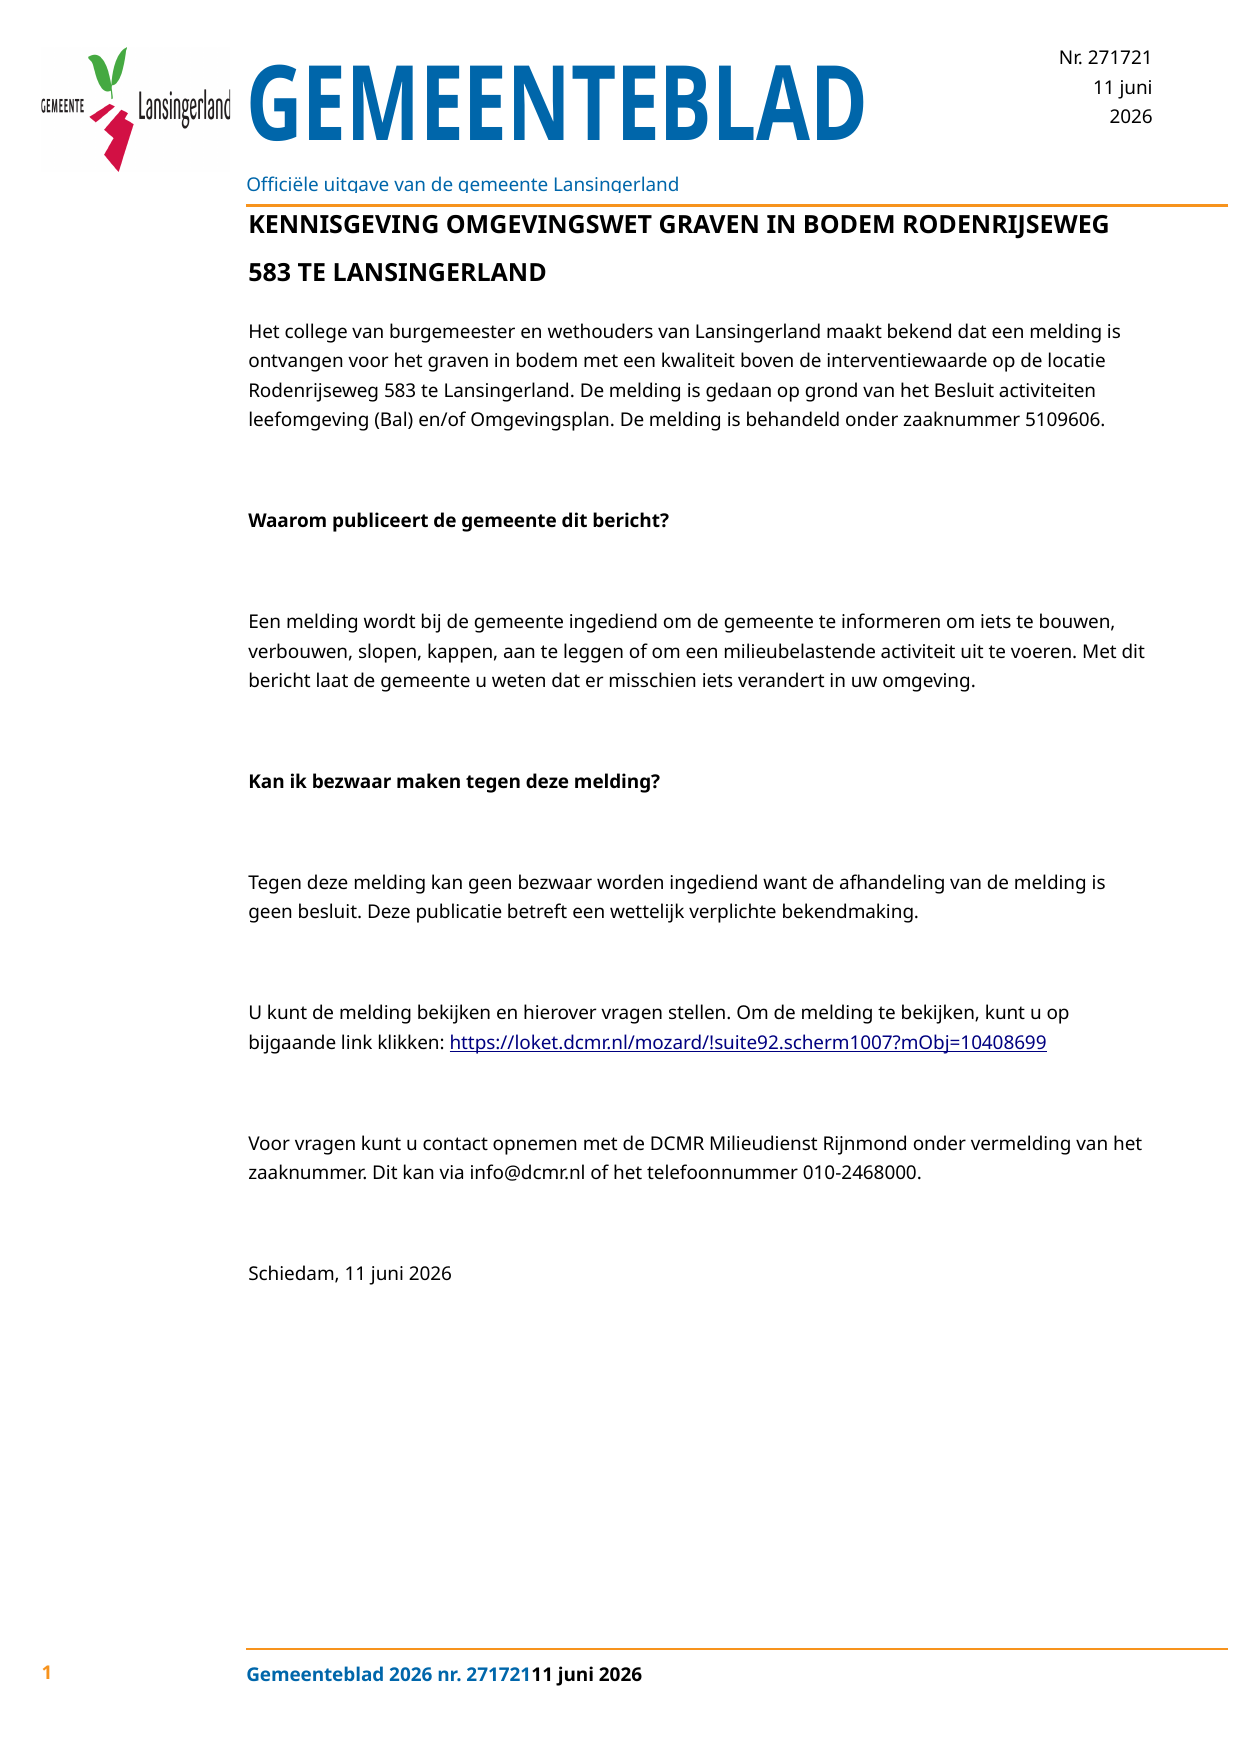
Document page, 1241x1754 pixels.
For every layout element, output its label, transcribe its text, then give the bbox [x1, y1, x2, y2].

text Waarom publiceert de gemeente dit bericht? [248, 507, 1152, 533]
text Voor vragen kunt u contact opnemen met de DCMR Milieudienst Rijnmond onder vermelding van het zaaknummer. Dit kan via info@dcmr.nl of het telefoonnummer 010‑2468000. [248, 1130, 1152, 1185]
text U kunt de melding bekijken en hierover vragen stellen. Om de melding te bekijken, kunt u op bijgaande link klikken: https://loket.dcmr.nl/mozard/!suite92.scherm1007?mObj=10408699 [248, 999, 1152, 1055]
text Schiedam, 11 juni 2026 [248, 1260, 1152, 1286]
picture [41, 47, 231, 172]
text Kan ik bezwaar maken tegen deze melding? [248, 768, 1152, 794]
text Een melding wordt bij de gemeente ingediend om de gemeente te informeren om iets te bouwen, verbouwen, slopen, kappen, aan te leggen of om een milieubelastende activiteit uit te voeren. Met dit bericht laat de gemeente u weten dat er misschien iets verandert in uw omgeving. [248, 608, 1152, 693]
text Tegen deze melding kan geen bezwaar worden ingediend want de afhandeling van de melding is geen besluit. Deze publicatie betreft een wettelijk verplichte bekendmaking. [248, 869, 1152, 924]
text KENNISGEVING OMGEVINGSWET GRAVEN IN BODEM RODENRIJSEWEG 583 TE LANSINGERLAND [248, 207, 1152, 288]
text Het college van burgemeester en wethouders van Lansingerland maakt bekend dat een melding is ontvangen voor het graven in bodem met een kwaliteit boven de interventiewaarde op de locatie Rodenrijseweg 583 te Lansingerland. De melding is gedaan op grond van het Besluit activiteiten leefomgeving (Bal) en/of Omgevingsplan. De melding is behandeld onder zaaknummer 5109606. [248, 318, 1152, 432]
